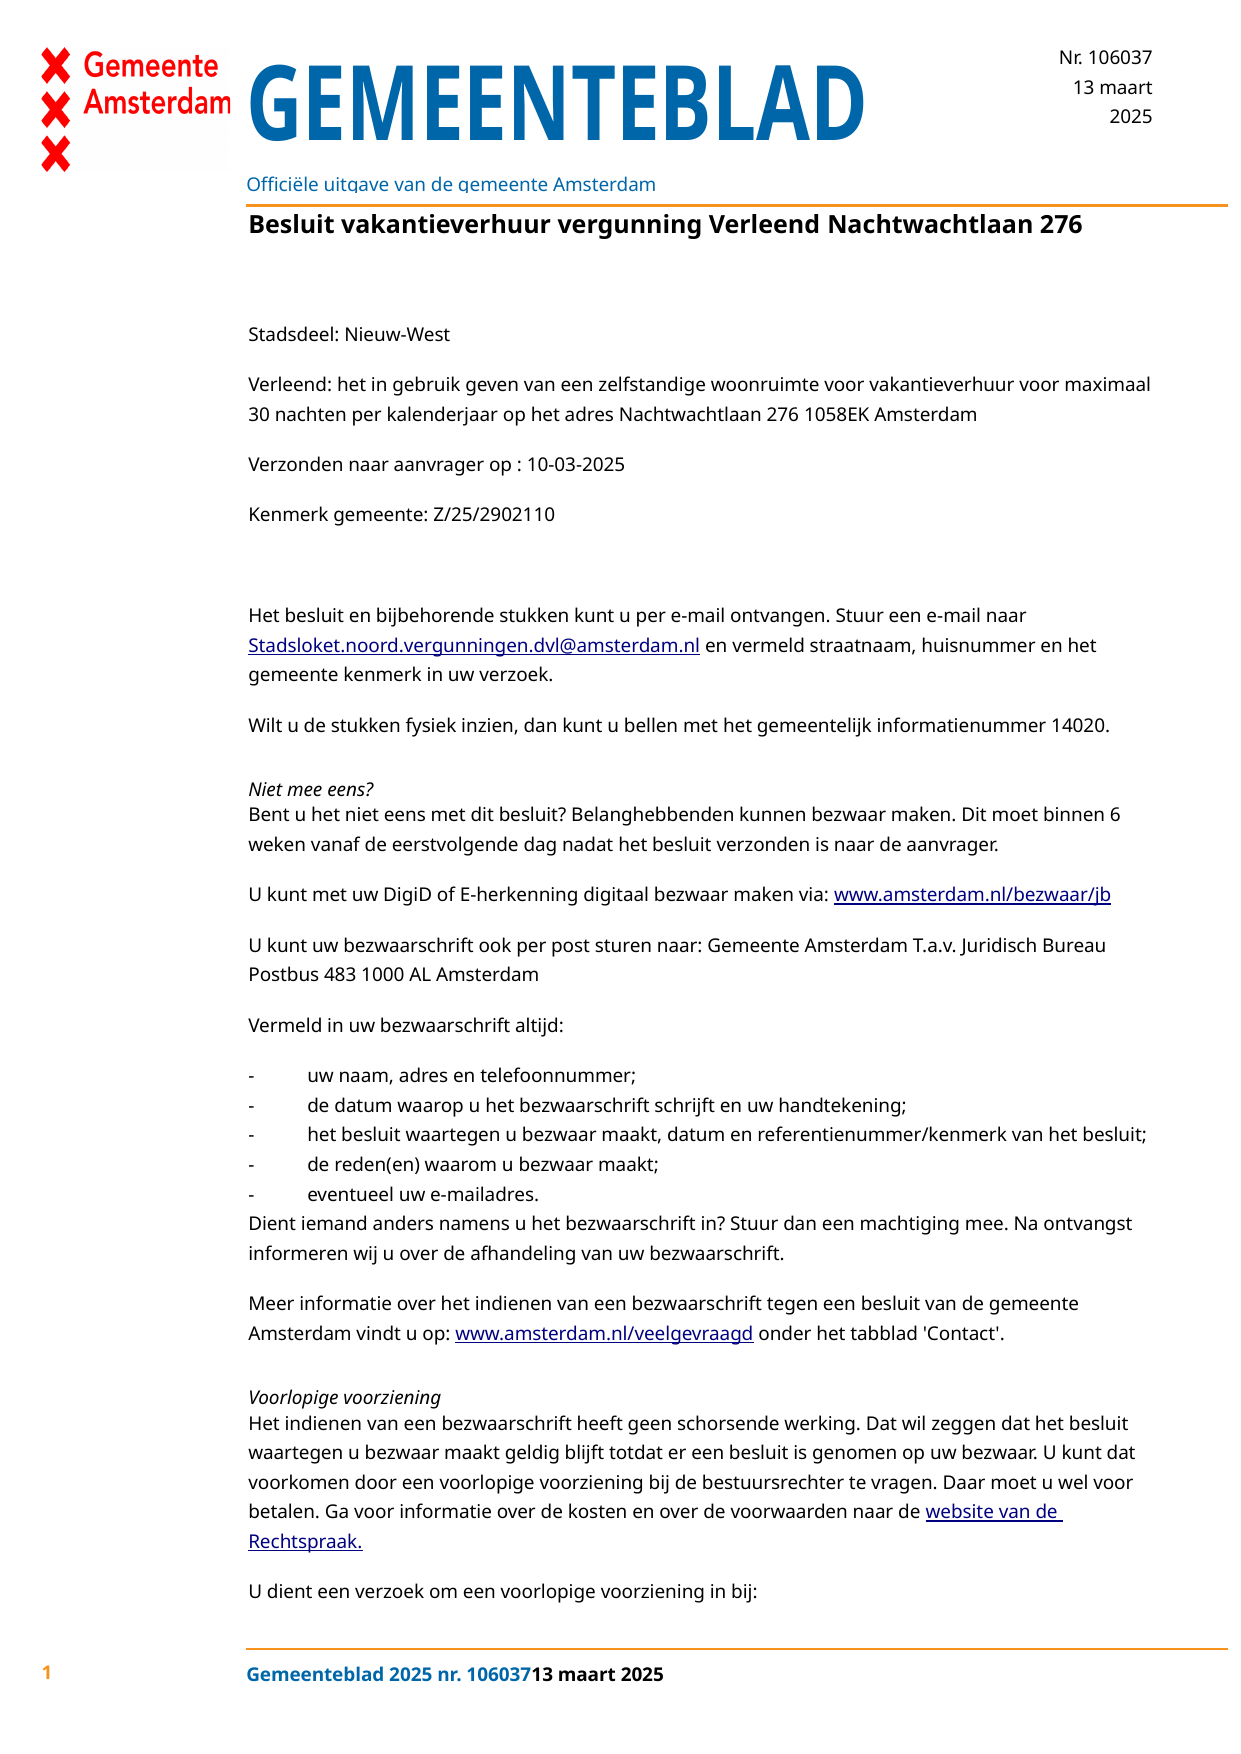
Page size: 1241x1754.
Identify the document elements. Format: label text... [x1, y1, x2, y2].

text Het besluit en bijbehorende stukken kunt u per e-mail ontvangen. Stuur een e-mail naar Stadsloket.noord.vergunningen.dvl@amsterdam.nl en vermeld straatnaam, huisnummer en het gemeente kenmerk in uw verzoek. [248, 602, 1152, 687]
text Wilt u de stukken fysiek inzien, dan kunt u bellen met het gemeentelijk informatienummer 14020. [248, 712, 1152, 738]
list uw naam, adres en telefoonnummer; [248, 1062, 1152, 1088]
text U kunt met uw DigiD of E-herkenning digitaal bezwaar maken via: www.amsterdam.nl/bezwaar/jb [248, 882, 1152, 907]
text Voorlopige voorziening [248, 1384, 1152, 1410]
list eventueel uw e-mailadres. [248, 1181, 1152, 1207]
text Het indienen van een bezwaarschrift heeft geen schorsende werking. Dat wil zeggen dat het besluit waartegen u bezwaar maakt geldig blijft totdat er een besluit is genomen op uw bezwaar. U kunt dat voorkomen door een voorlopige voorziening bij de bestuursrechter te vragen. Daar moet u wel voor betalen. Ga voor informatie over de kosten en over de voorwaarden naar de website van de Rechtspraak. [248, 1410, 1152, 1554]
text U dient een verzoek om een voorlopige voorziening in bij: [248, 1578, 1152, 1604]
text Dient iemand anders namens u het bezwaarschrift in? Stuur dan een machtiging mee. Na ontvangst informeren wij u over de afhandeling van uw bezwaarschrift. [248, 1210, 1152, 1266]
picture [41, 47, 231, 172]
text Vermeld in uw bezwaarschrift altijd: [248, 1012, 1152, 1038]
text Verleend: het in gebruik geven van een zelfstandige woonruimte voor vakantieverhuur voor maximaal 30 nachten per kalenderjaar op het adres Nachtwachtlaan 276 1058EK Amsterdam [248, 371, 1152, 426]
text Niet mee eens? [248, 776, 1152, 802]
text U kunt uw bezwaarschrift ook per post sturen naar: Gemeente Amsterdam T.a.v. Juridisch Bureau Postbus 483 1000 AL Amsterdam [248, 932, 1152, 987]
text Besluit vakantieverhuur vergunning Verleend Nachtwachtlaan 276 [248, 207, 1152, 241]
list het besluit waartegen u bezwaar maakt, datum en referentienummer/kenmerk van het besluit; [248, 1122, 1152, 1147]
text Bent u het niet eens met dit besluit? Belanghebbenden kunnen bezwaar maken. Dit moet binnen 6 weken vanaf de eerstvolgende dag nadat het besluit verzonden is naar de aanvrager. [248, 802, 1152, 857]
text Verzonden naar aanvrager op : 10-03-2025 [248, 451, 1152, 477]
text Stadsdeel: Nieuw-West [248, 321, 1152, 346]
list de reden(en) waarom u bezwaar maakt; [248, 1151, 1152, 1177]
text Meer informatie over het indienen van een bezwaarschrift tegen een besluit van de gemeente Amsterdam vindt u op: www.amsterdam.nl/veelgevraagd onder het tabblad 'Contact'. [248, 1290, 1152, 1346]
text Kenmerk gemeente: Z/25/2902110 [248, 502, 1152, 527]
list de datum waarop u het bezwaarschrift schrijft en uw handtekening; [248, 1092, 1152, 1118]
